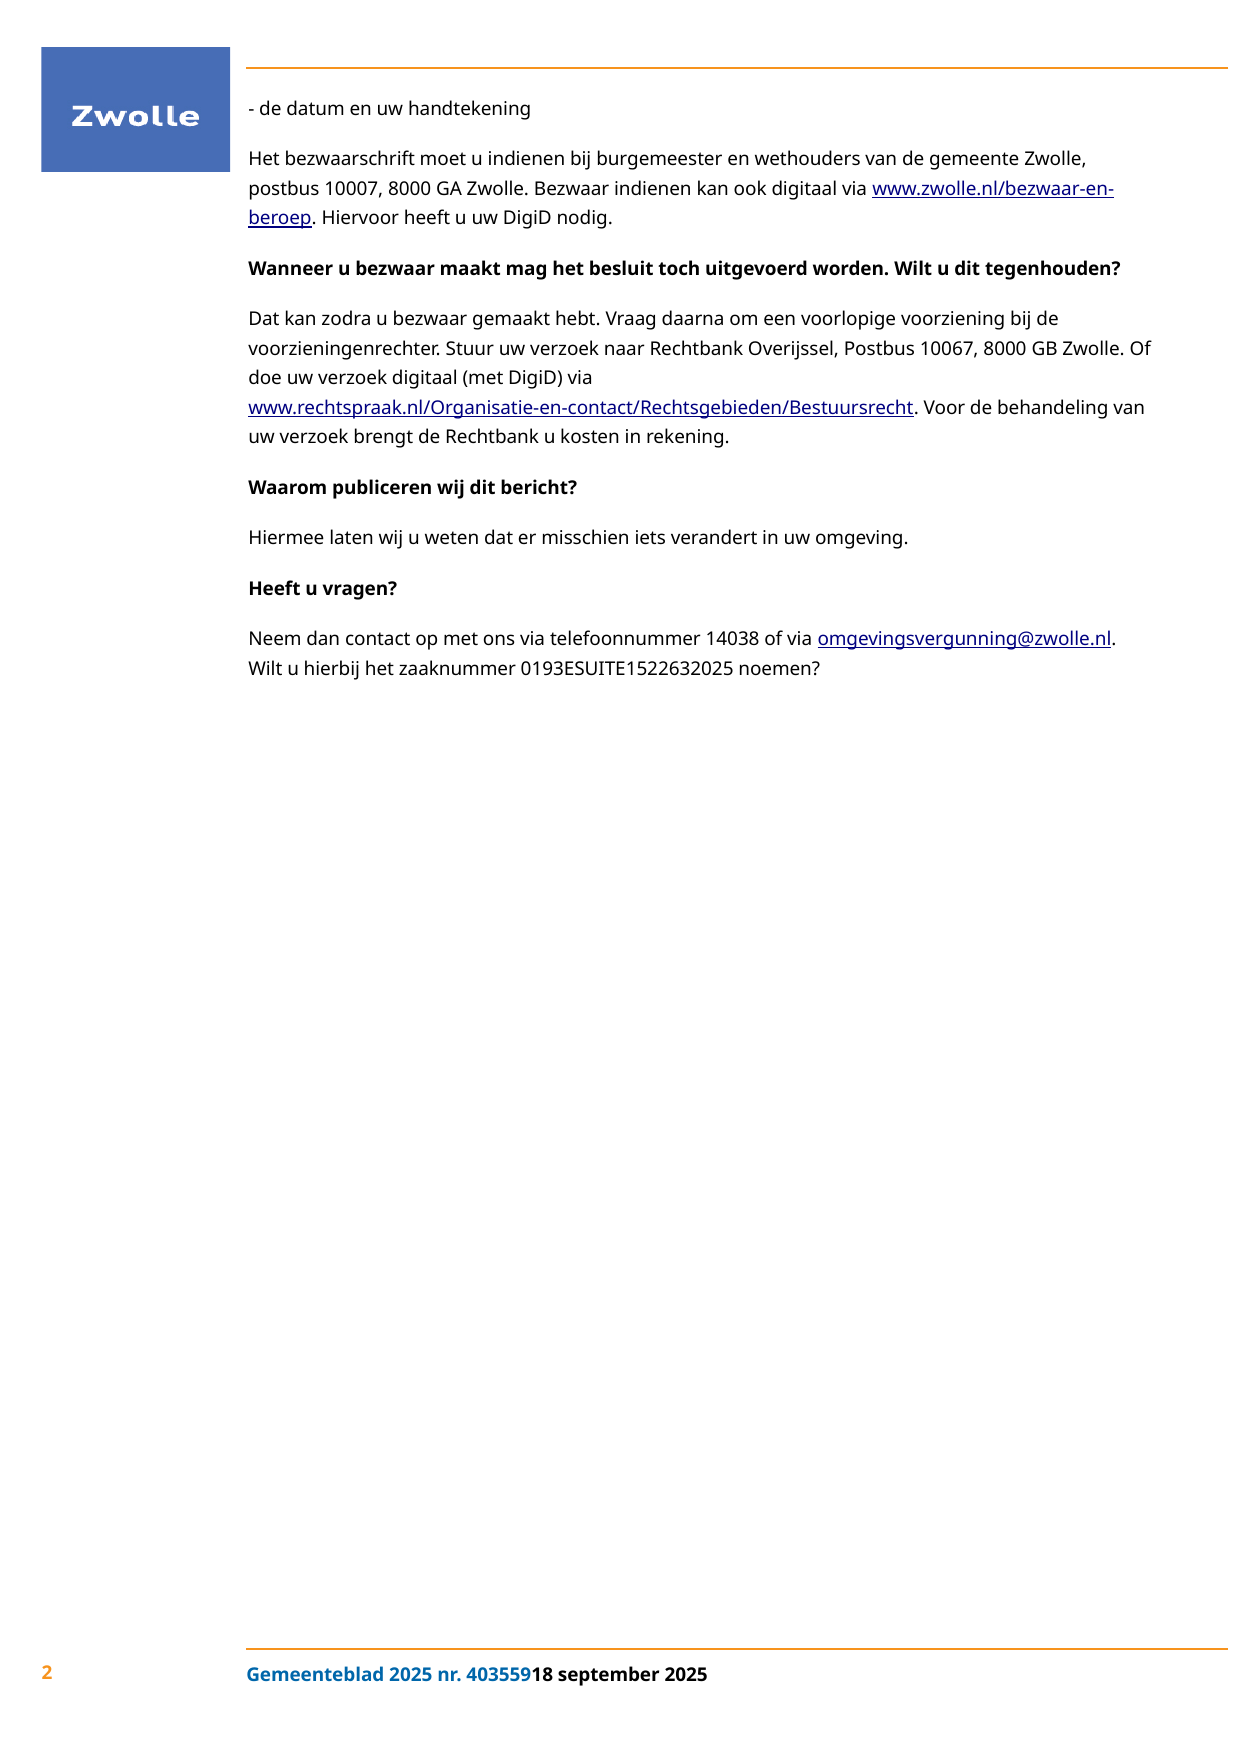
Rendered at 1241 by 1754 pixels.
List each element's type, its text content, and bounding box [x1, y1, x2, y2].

text Neem dan contact op met ons via telefoonnummer 14038 of via omgevingsvergunning@zwolle.nl. Wilt u hierbij het zaaknummer 0193ESUITE1522632025 noemen? [248, 625, 1152, 681]
text Hiermee laten wij u weten dat er misschien iets verandert in uw omgeving. [248, 524, 1152, 550]
picture [41, 47, 231, 172]
text Het bezwaarschrift moet u indienen bij burgemeester en wethouders van de gemeente Zwolle, postbus 10007, 8000 GA Zwolle. Bezwaar indienen kan ook digitaal via www.zwolle.nl/bezwaar-en-beroep. Hiervoor heeft u uw DigiD nodig. [248, 145, 1152, 230]
text Wanneer u bezwaar maakt mag het besluit toch uitgevoerd worden. Wilt u dit tegenhouden? [248, 255, 1152, 281]
text Heeft u vragen? [248, 575, 1152, 601]
text - de datum en uw handtekening [248, 95, 1152, 121]
text Waarom publiceren wij dit bericht? [248, 474, 1152, 500]
text Dat kan zodra u bezwaar gemaakt hebt. Vraag daarna om een voorlopige voorziening bij de voorzieningenrechter. Stuur uw verzoek naar Rechtbank Overijssel, Postbus 10067, 8000 GB Zwolle. Of doe uw verzoek digitaal (met DigiD) via www.rechtspraak.nl/Organisatie-en-contact/Rechtsgebieden/Bestuursrecht. Voor de behandeling van uw verzoek brengt de Rechtbank u kosten in rekening. [248, 305, 1152, 449]
